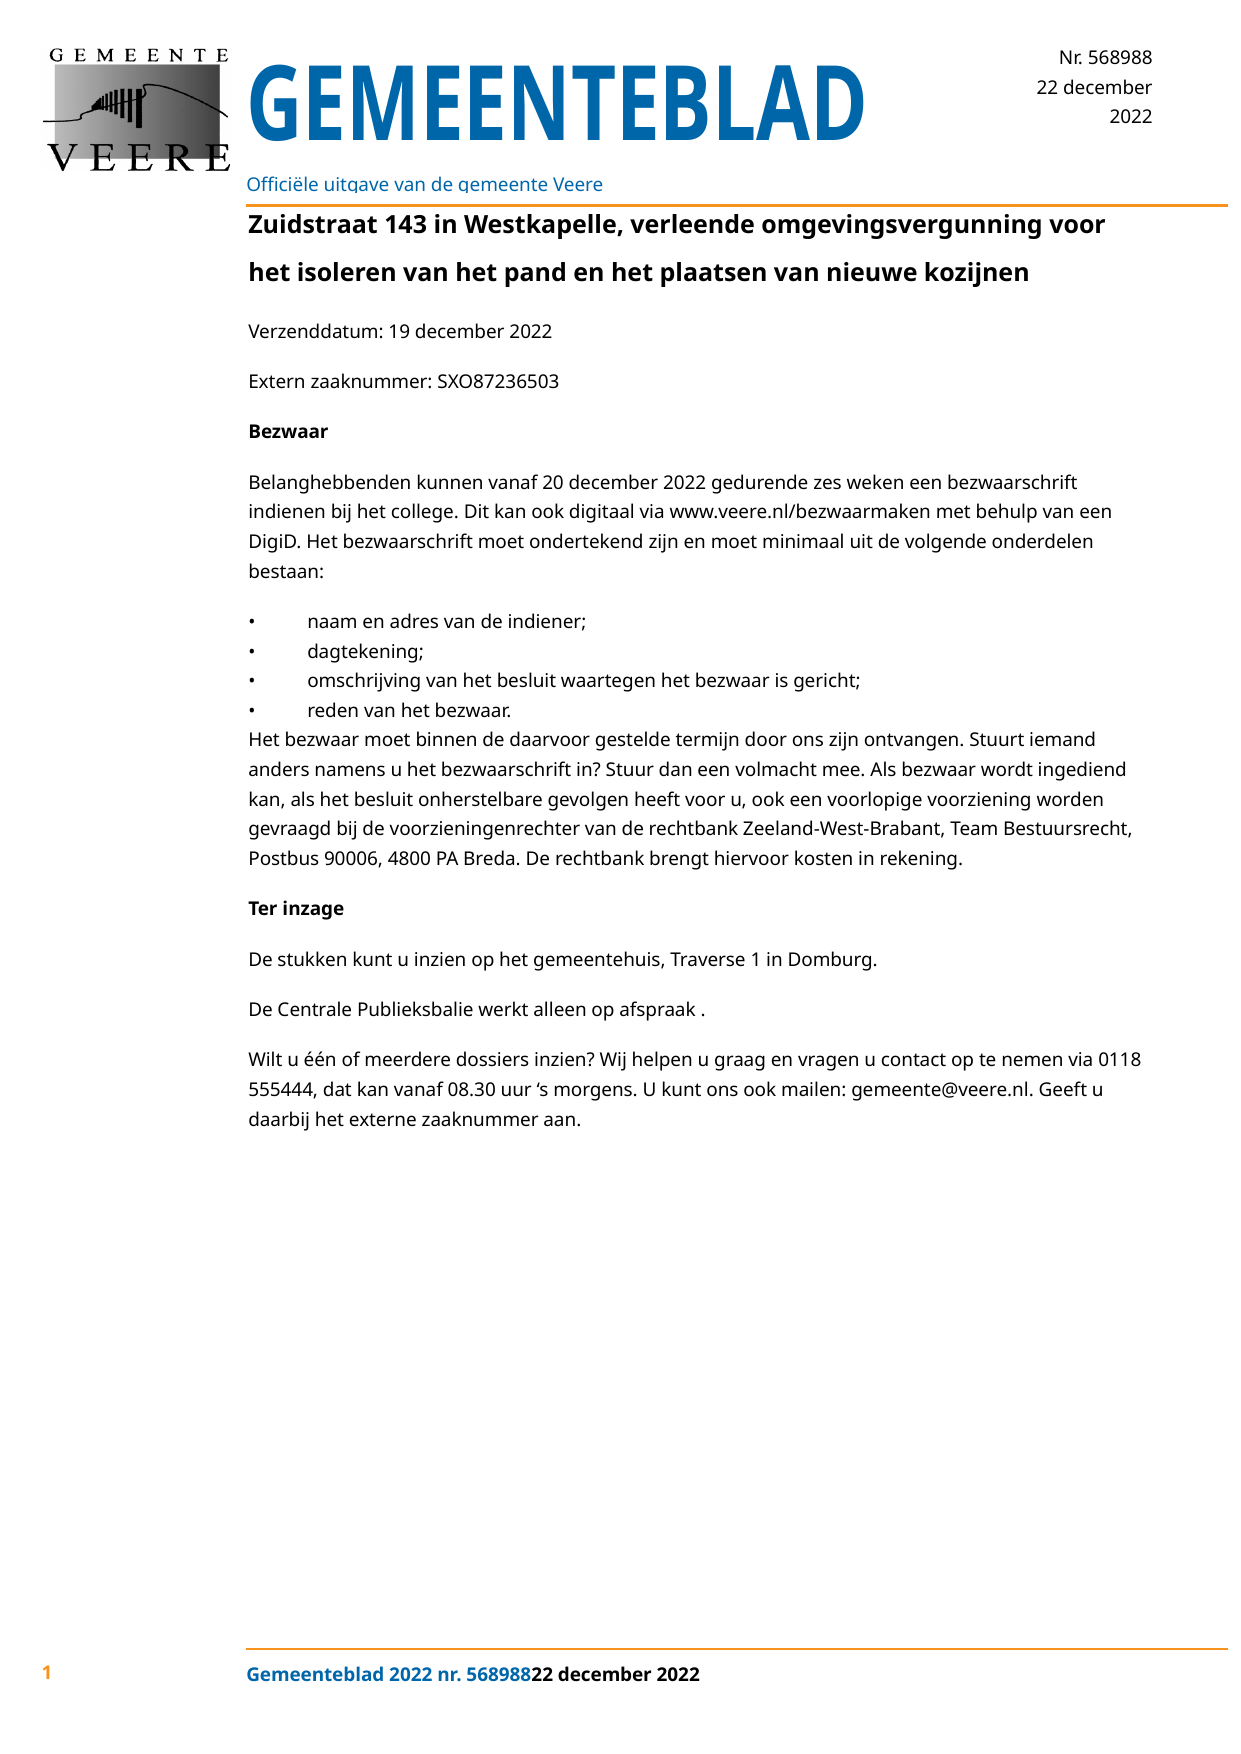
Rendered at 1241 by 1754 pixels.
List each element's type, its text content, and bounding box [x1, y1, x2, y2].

text Bezwaar [248, 419, 1152, 444]
text De stukken kunt u inzien op het gemeentehuis, Traverse 1 in Domburg. [248, 946, 1152, 972]
text Zuidstraat 143 in Westkapelle, verleende omgevingsvergunning voor het isoleren van het pand en het plaatsen van nieuwe kozijnen [248, 207, 1152, 288]
text Belanghebbenden kunnen vanaf 20 december 2022 gedurende zes weken een bezwaarschrift indienen bij het college. Dit kan ook digitaal via www.veere.nl/bezwaarmaken met behulp van een DigiD. Het bezwaarschrift moet ondertekend zijn en moet minimaal uit de volgende onderdelen bestaan: [248, 469, 1152, 584]
list reden van het bezwaar. [248, 697, 1152, 723]
text Ter inzage [248, 895, 1152, 921]
text Verzenddatum: 19 december 2022 [248, 318, 1152, 344]
text De Centrale Publieksbalie werkt alleen op afspraak . [248, 996, 1152, 1022]
text Extern zaaknummer: SXO87236503 [248, 368, 1152, 394]
list omschrijving van het besluit waartegen het bezwaar is gericht; [248, 667, 1152, 693]
list naam en adres van de indiener; [248, 608, 1152, 634]
list dagtekening; [248, 638, 1152, 664]
text Het bezwaar moet binnen de daarvoor gestelde termijn door ons zijn ontvangen. Stuurt iemand anders namens u het bezwaarschrift in? Stuur dan een volmacht mee. Als bezwaar wordt ingediend kan, als het besluit onherstelbare gevolgen heeft voor u, ook een voorlopige voorziening worden gevraagd bij de voorzieningenrechter van de rechtbank Zeeland-West-Brabant, Team Bestuursrecht, Postbus 90006, 4800 PA Breda. De rechtbank brengt hiervoor kosten in rekening. [248, 727, 1152, 871]
text Wilt u één of meerdere dossiers inzien? Wij helpen u graag en vragen u contact op te nemen via 0118 555444, dat kan vanaf 08.30 uur ‘s morgens. U kunt ons ook mailen: gemeente@veere.nl. Geeft u daarbij het externe zaaknummer aan. [248, 1047, 1152, 1132]
picture [41, 47, 231, 172]
